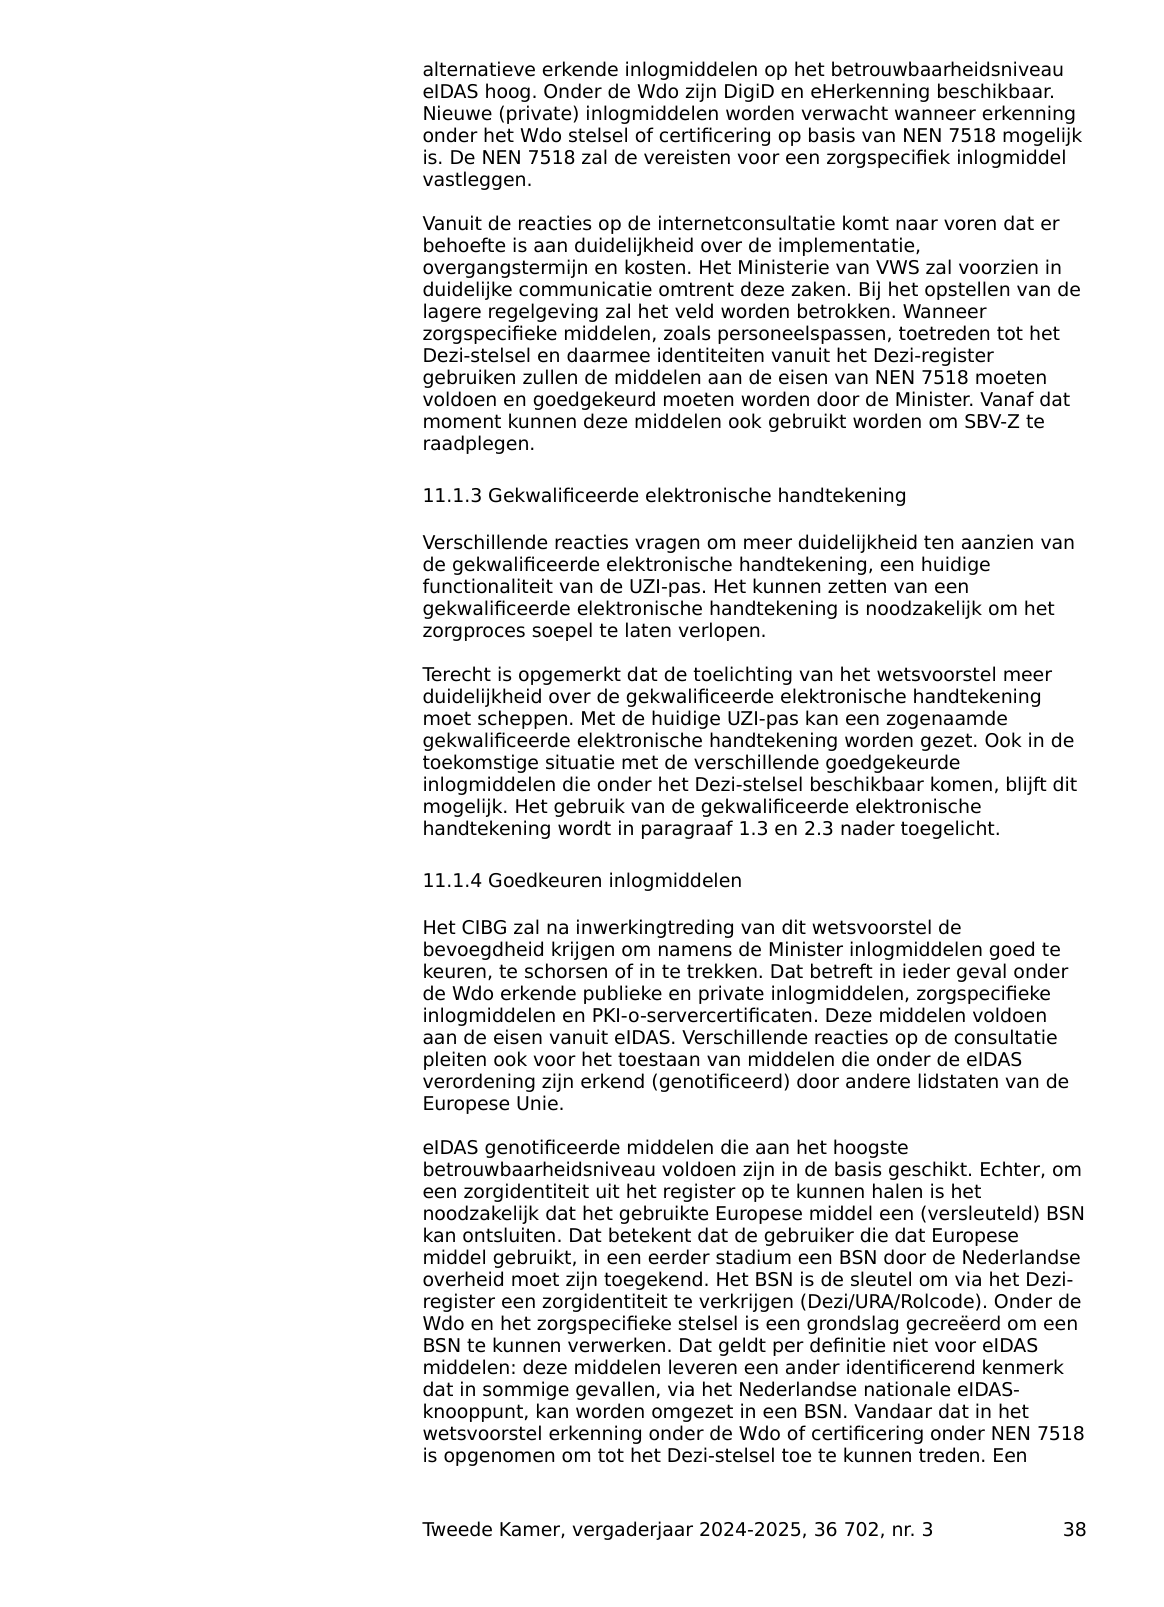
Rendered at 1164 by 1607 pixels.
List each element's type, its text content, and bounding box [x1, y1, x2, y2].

text Vanuit de reacties op de internetconsultatie komt naar voren dat er behoefte is aan duidelijkheid over de implementatie, overgangstermijn en kosten. Het Ministerie van VWS zal voorzien in duidelijke communicatie omtrent deze zaken. Bij het opstellen van de lagere regelgeving zal het veld worden betrokken. Wanneer zorgspecifieke middelen, zoals personeelspassen, toetreden tot het Dezi-stelsel en daarmee identiteiten vanuit het Dezi-register gebruiken zullen de middelen aan de eisen van NEN 7518 moeten voldoen en goedgekeurd moeten worden door de Minister. Vanaf dat moment kunnen deze middelen ook gebruikt worden om SBV-Z te raadplegen. [422, 213, 1087, 455]
subtitle 11.1.4 Goedkeuren inlogmiddelen [422, 870, 1087, 892]
text alternatieve erkende inlogmiddelen op het betrouwbaarheidsniveau eIDAS hoog. Onder de Wdo zijn DigiD en eHerkenning beschikbaar. Nieuwe (private) inlogmiddelen worden verwacht wanneer erkenning onder het Wdo stelsel of certificering op basis van NEN 7518 mogelijk is. De NEN 7518 zal de vereisten voor een zorgspecifiek inlogmiddel vastleggen. [422, 59, 1087, 191]
text Het CIBG zal na inwerkingtreding van dit wetsvoorstel de bevoegdheid krijgen om namens de Minister inlogmiddelen goed te keuren, te schorsen of in te trekken. Dat betreft in ieder geval onder de Wdo erkende publieke en private inlogmiddelen, zorgspecifieke inlogmiddelen en PKI-o-servercertificaten. Deze middelen voldoen aan de eisen vanuit eIDAS. Verschillende reacties op de consultatie pleiten ook voor het toestaan van middelen die onder de eIDAS verordening zijn erkend (genotificeerd) door andere lidstaten van de Europese Unie. [422, 917, 1087, 1114]
subtitle 11.1.3 Gekwalificeerde elektronische handtekening [422, 485, 1087, 507]
text Verschillende reacties vragen om meer duidelijkheid ten aanzien van de gekwalificeerde elektronische handtekening, een huidige functionaliteit van de UZI-pas. Het kunnen zetten van een gekwalificeerde elektronische handtekening is noodzakelijk om het zorgproces soepel te laten verlopen. [422, 532, 1087, 642]
text eIDAS genotificeerde middelen die aan het hoogste betrouwbaarheidsniveau voldoen zijn in de basis geschikt. Echter, om een zorgidentiteit uit het register op te kunnen halen is het noodzakelijk dat het gebruikte Europese middel een (versleuteld) BSN kan ontsluiten. Dat betekent dat de gebruiker die dat Europese middel gebruikt, in een eerder stadium een BSN door de Nederlandse overheid moet zijn toegekend. Het BSN is de sleutel om via het Dezi-register een zorgidentiteit te verkrijgen (Dezi/URA/Rolcode). Onder de Wdo en het zorgspecifieke stelsel is een grondslag gecreëerd om een BSN te kunnen verwerken. Dat geldt per definitie niet voor eIDAS middelen: deze middelen leveren een ander identificerend kenmerk dat in sommige gevallen, via het Nederlandse nationale eIDAS-knooppunt, kan worden omgezet in een BSN. Vandaar dat in het wetsvoorstel erkenning onder de Wdo of certificering onder NEN 7518 is opgenomen om tot het Dezi-stelsel toe te kunnen treden. Een [422, 1137, 1087, 1466]
text Terecht is opgemerkt dat de toelichting van het wetsvoorstel meer duidelijkheid over de gekwalificeerde elektronische handtekening moet scheppen. Met de huidige UZI-pas kan een zogenaamde gekwalificeerde elektronische handtekening worden gezet. Ook in de toekomstige situatie met de verschillende goedgekeurde inlogmiddelen die onder het Dezi-stelsel beschikbaar komen, blijft dit mogelijk. Het gebruik van de gekwalificeerde elektronische handtekening wordt in paragraaf 1.3 en 2.3 nader toegelicht. [422, 664, 1087, 840]
